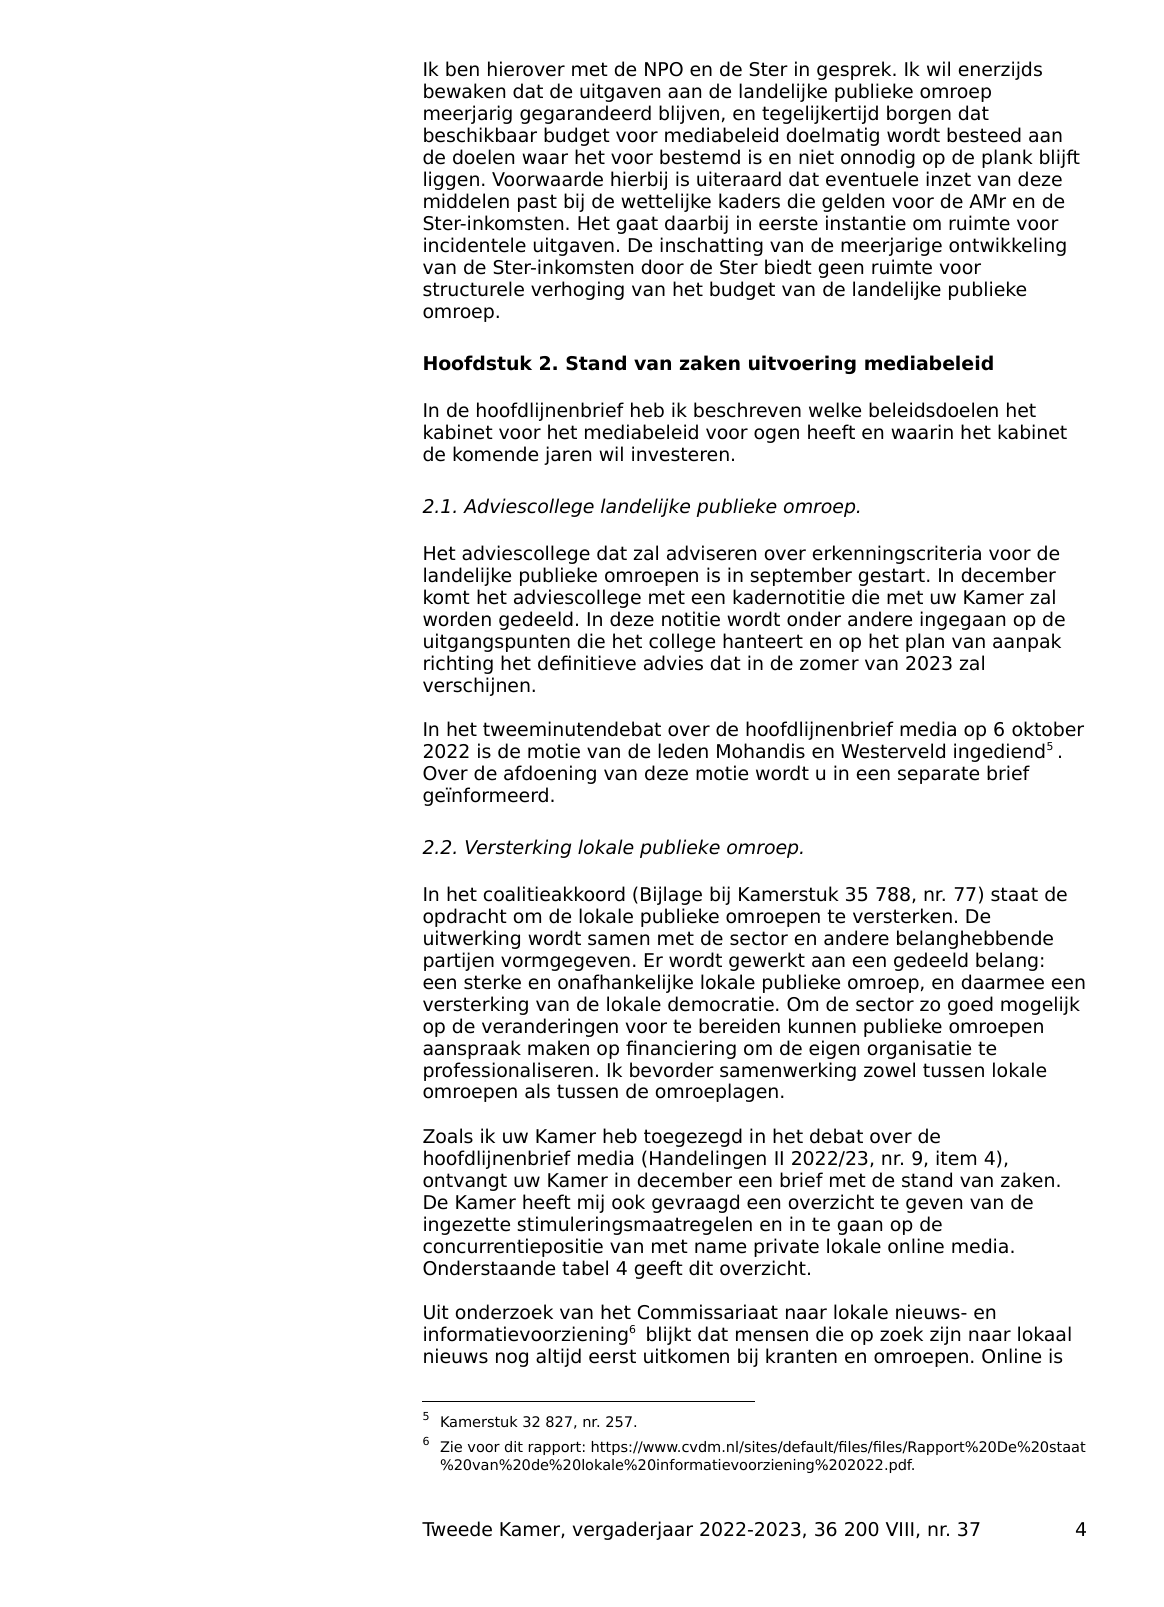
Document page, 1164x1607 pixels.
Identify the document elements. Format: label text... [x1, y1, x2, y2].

text Kamerstuk 32 827, nr. 257. [422, 1410, 1087, 1432]
text Ik ben hierover met de NPO en de Ster in gesprek. Ik wil enerzijds bewaken dat de uitgaven aan de landelijke publieke omroep meerjarig gegarandeerd blijven, en tegelijkertijd borgen dat beschikbaar budget voor mediabeleid doelmatig wordt besteed aan de doelen waar het voor bestemd is en niet onnodig op de plank blijft liggen. Voorwaarde hierbij is uiteraard dat eventuele inzet van deze middelen past bij de wettelijke kaders die gelden voor de AMr en de Ster-inkomsten. Het gaat daarbij in eerste instantie om ruimte voor incidentele uitgaven. De inschatting van de meerjarige ontwikkeling van de Ster-inkomsten door de Ster biedt geen ruimte voor structurele verhoging van het budget van de landelijke publieke omroep. [422, 59, 1087, 323]
text Zoals ik uw Kamer heb toegezegd in het debat over de hoofdlijnenbrief media (Handelingen II 2022/23, nr. 9, item 4), ontvangt uw Kamer in december een brief met de stand van zaken. De Kamer heeft mij ook gevraagd een overzicht te geven van de ingezette stimuleringsmaatregelen en in te gaan op de concurrentiepositie van met name private lokale online media. Onderstaande tabel 4 geeft dit overzicht. [422, 1126, 1087, 1279]
text In het coalitieakkoord (Bijlage bij Kamerstuk 35 788, nr. 77) staat de opdracht om de lokale publieke omroepen te versterken. De uitwerking wordt samen met de sector en andere belanghebbende partijen vormgegeven. Er wordt gewerkt aan een gedeeld belang: een sterke en onafhankelijke lokale publieke omroep, en daarmee een versterking van de lokale democratie. Om de sector zo goed mogelijk op de veranderingen voor te bereiden kunnen publieke omroepen aanspraak maken op financiering om de eigen organisatie te professionaliseren. Ik bevorder samenwerking zowel tussen lokale omroepen als tussen de omroeplagen. [422, 884, 1087, 1103]
text In het tweeminutendebat over de hoofdlijnenbrief media op 6 oktober 2022 is de motie van de leden Mohandis en Westerveld ingediend. Over de afdoening van deze motie wordt u in een separate brief geïnformeerd. [422, 719, 1087, 807]
text Het adviescollege dat zal adviseren over erkenningscriteria voor de landelijke publieke omroepen is in september gestart. In december komt het adviescollege met een kadernotitie die met uw Kamer zal worden gedeeld. In deze notitie wordt onder andere ingegaan op de uitgangspunten die het college hanteert en op het plan van aanpak richting het definitieve advies dat in de zomer van 2023 zal verschijnen. [422, 543, 1087, 697]
subtitle 2.2. Versterking lokale publieke omroep. [422, 837, 1087, 859]
subtitle 2.1. Adviescollege landelijke publieke omroep. [422, 496, 1087, 518]
text In de hoofdlijnenbrief heb ik beschreven welke beleidsdoelen het kabinet voor het mediabeleid voor ogen heeft en waarin het kabinet de komende jaren wil investeren. [422, 400, 1087, 466]
subtitle Hoofdstuk 2. Stand van zaken uitvoering mediabeleid [422, 353, 1087, 375]
text Zie voor dit rapport: https://www.cvdm.nl/sites/default/files/files/Rapport%20De%20staat%20van%20de%20lokale%20informatievoorziening%202022.pdf. [422, 1435, 1087, 1474]
text Uit onderzoek van het Commissariaat naar lokale nieuws- en informatievoorziening blijkt dat mensen die op zoek zijn naar lokaal nieuws nog altijd eerst uitkomen bij kranten en omroepen. Online is [422, 1302, 1087, 1368]
